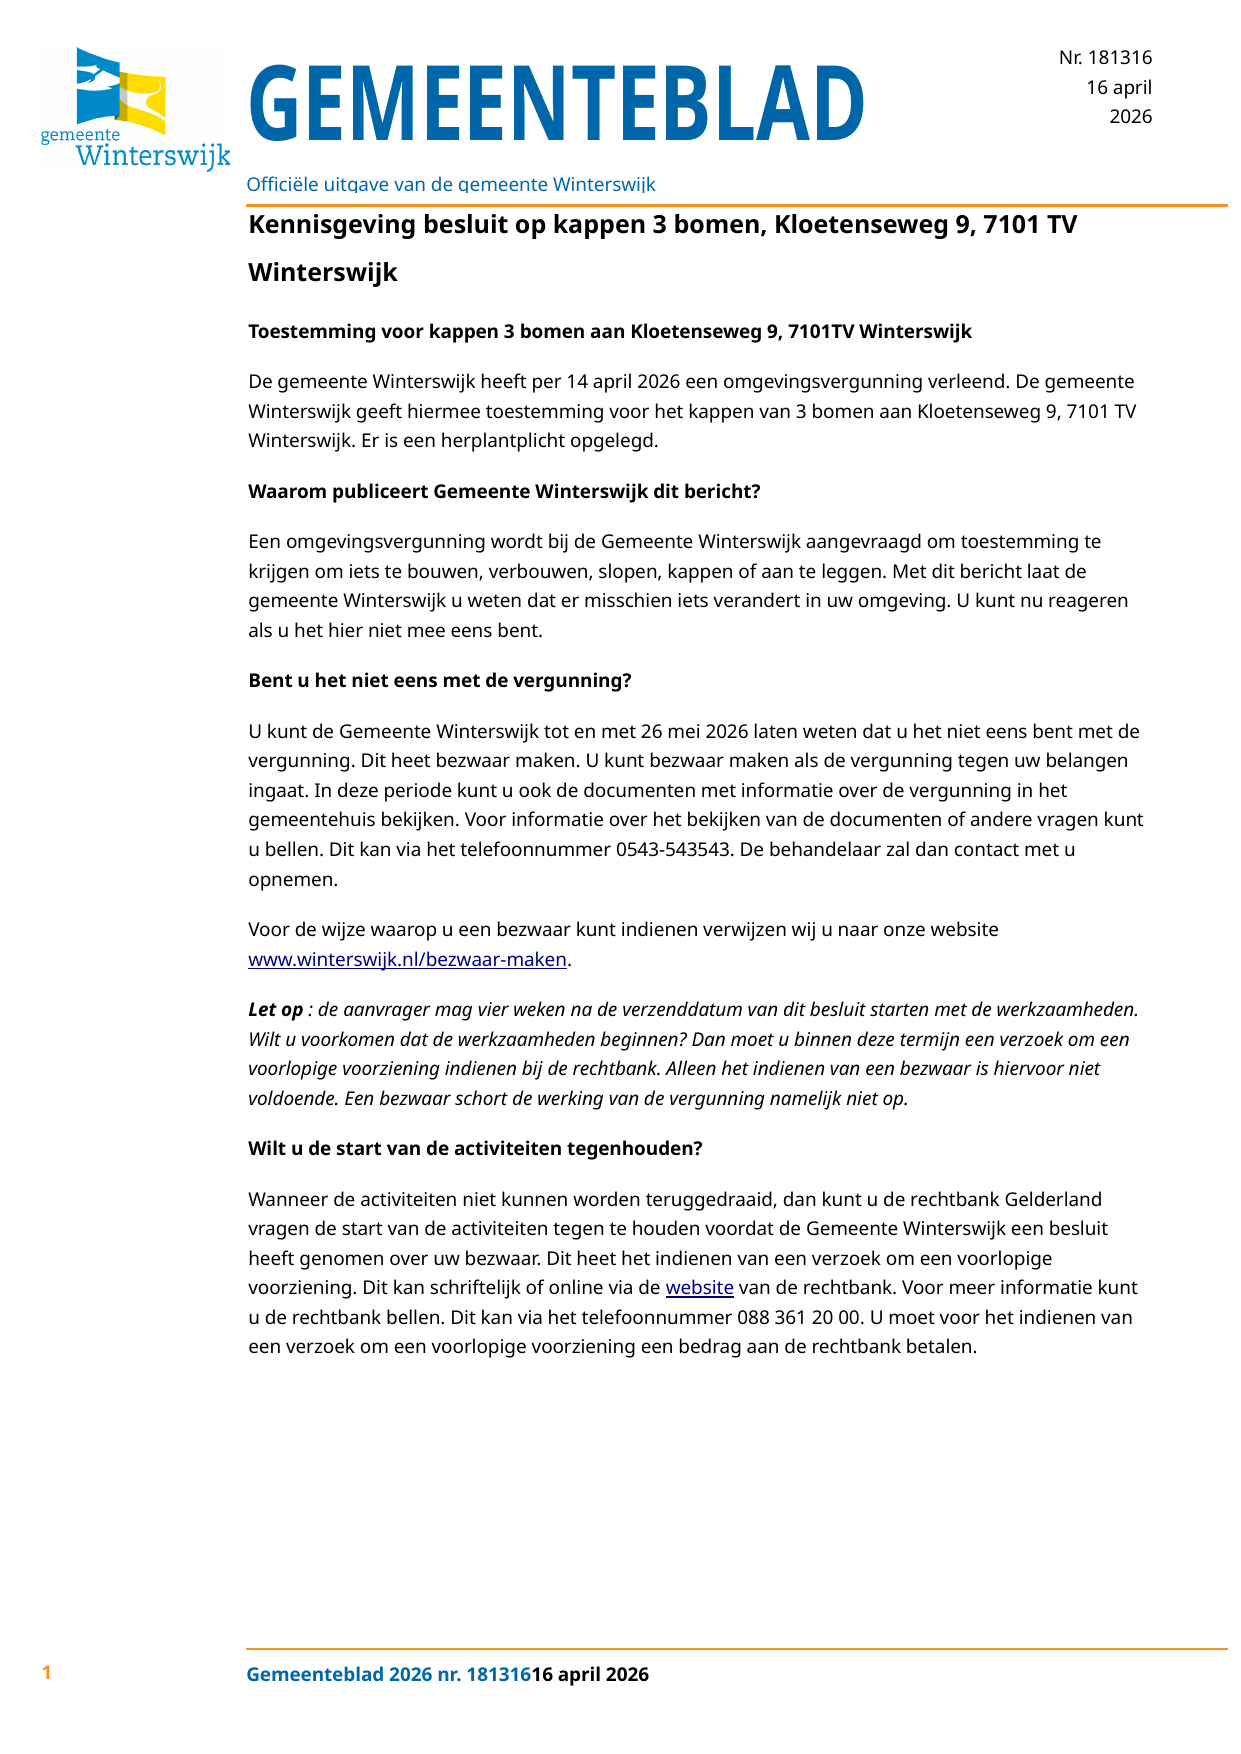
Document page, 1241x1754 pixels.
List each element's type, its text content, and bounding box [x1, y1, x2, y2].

text Waarom publiceert Gemeente Winterswijk dit bericht? [248, 478, 1152, 504]
text U kunt de Gemeente Winterswijk tot en met 26 mei 2026 laten weten dat u het niet eens bent met de vergunning. Dit heet bezwaar maken. U kunt bezwaar maken als de vergunning tegen uw belangen ingaat. In deze periode kunt u ook de documenten met informatie over de vergunning in het gemeentehuis bekijken. Voor informatie over het bekijken van de documenten of andere vragen kunt u bellen. Dit kan via het telefoonnummer 0543-543543. De behandelaar zal dan contact met u opnemen. [248, 718, 1152, 892]
text Een omgevingsvergunning wordt bij de Gemeente Winterswijk aangevraagd om toestemming te krijgen om iets te bouwen, verbouwen, slopen, kappen of aan te leggen. Met dit bericht laat de gemeente Winterswijk u weten dat er misschien iets verandert in uw omgeving. U kunt nu reageren als u het hier niet mee eens bent. [248, 528, 1152, 643]
text Wanneer de activiteiten niet kunnen worden teruggedraaid, dan kunt u de rechtbank Gelderland vragen de start van de activiteiten tegen te houden voordat de Gemeente Winterswijk een besluit heeft genomen over uw bezwaar. Dit heet het indienen van een verzoek om een voorlopige voorziening. Dit kan schriftelijk of online via de website van de rechtbank. Voor meer informatie kunt u de rechtbank bellen. Dit kan via het telefoonnummer 088 361 20 00. U moet voor het indienen van een verzoek om een voorlopige voorziening een bedrag aan de rechtbank betalen. [248, 1186, 1152, 1359]
text De gemeente Winterswijk heeft per 14 april 2026 een omgevingsvergunning verleend. De gemeente Winterswijk geeft hiermee toestemming voor het kappen van 3 bomen aan Kloetenseweg 9, 7101 TV Winterswijk. Er is een herplantplicht opgelegd. [248, 368, 1152, 453]
text Voor de wijze waarop u een bezwaar kunt indienen verwijzen wij u naar onze website www.winterswijk.nl/bezwaar-maken. [248, 916, 1152, 972]
text Wilt u de start van de activiteiten tegenhouden? [248, 1135, 1152, 1161]
picture [225, 153, 231, 162]
text Kennisgeving besluit op kappen 3 bomen, Kloetenseweg 9, 7101 TV Winterswijk [248, 207, 1152, 288]
text Toestemming voor kappen 3 bomen aan Kloetenseweg 9, 7101TV Winterswijk [248, 318, 1152, 344]
text Bent u het niet eens met de vergunning? [248, 667, 1152, 693]
picture [41, 47, 231, 172]
text Let op : de aanvrager mag vier weken na de verzenddatum van dit besluit starten met de werkzaamheden. Wilt u voorkomen dat de werkzaamheden beginnen? Dan moet u binnen deze termijn een verzoek om een voorlopige voorziening indienen bij de rechtbank. Alleen het indienen van een bezwaar is hiervoor niet voldoende. Een bezwaar schort de werking van de vergunning namelijk niet op. [248, 996, 1152, 1111]
